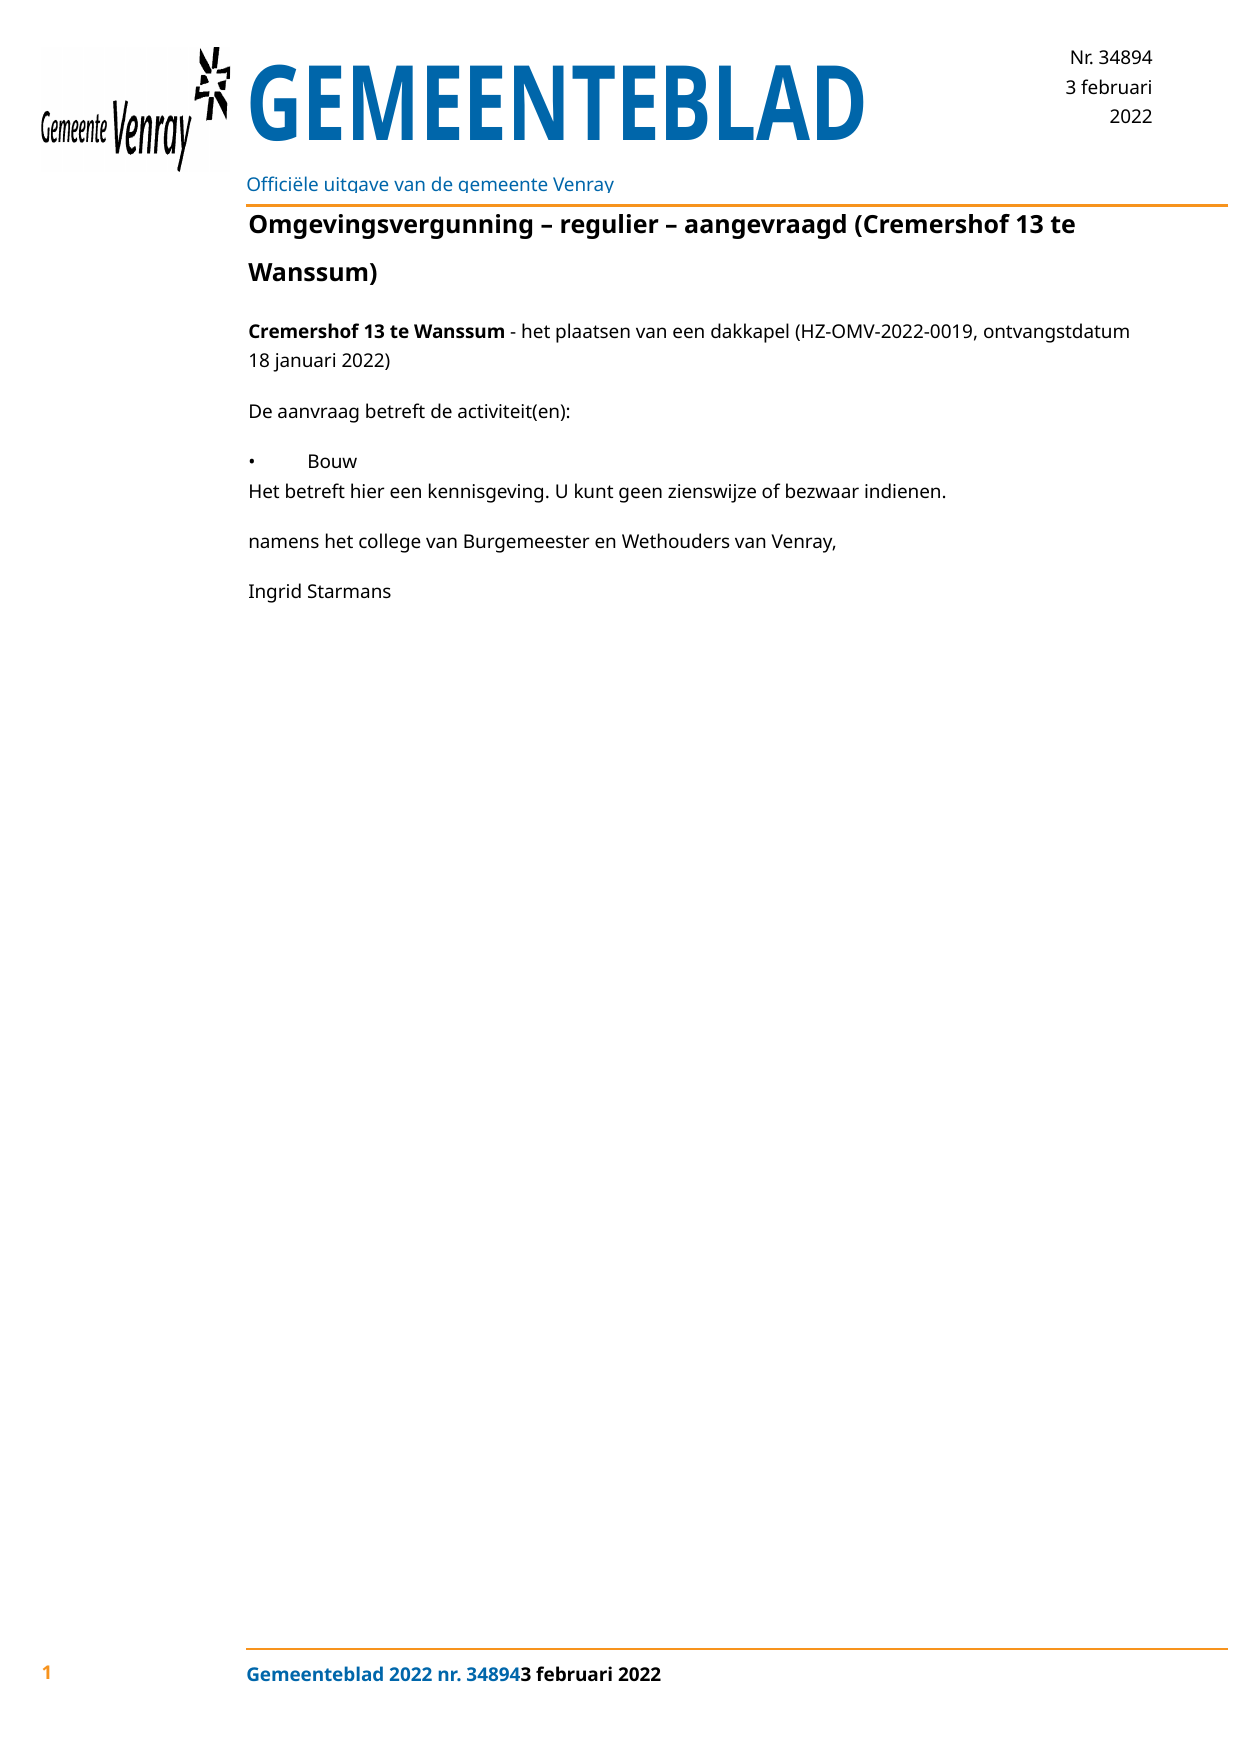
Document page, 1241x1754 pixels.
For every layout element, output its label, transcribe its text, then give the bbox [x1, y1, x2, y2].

text Omgevingsvergunning – regulier – aangevraagd (Cremershof 13 te Wanssum) [248, 207, 1152, 288]
picture [41, 47, 231, 172]
text Cremershof 13 te Wanssum - het plaatsen van een dakkapel (HZ-OMV-2022-0019, ontvangstdatum 18 januari 2022) [248, 318, 1152, 373]
text De aanvraag betreft de activiteit(en): [248, 398, 1152, 424]
text namens het college van Burgemeester en Wethouders van Venray, [248, 528, 1152, 554]
text Ingrid Starmans [248, 579, 1152, 604]
text Het betreft hier een kennisgeving. U kunt geen zienswijze of bezwaar indienen. [248, 478, 1152, 504]
list Bouw [248, 448, 1152, 474]
